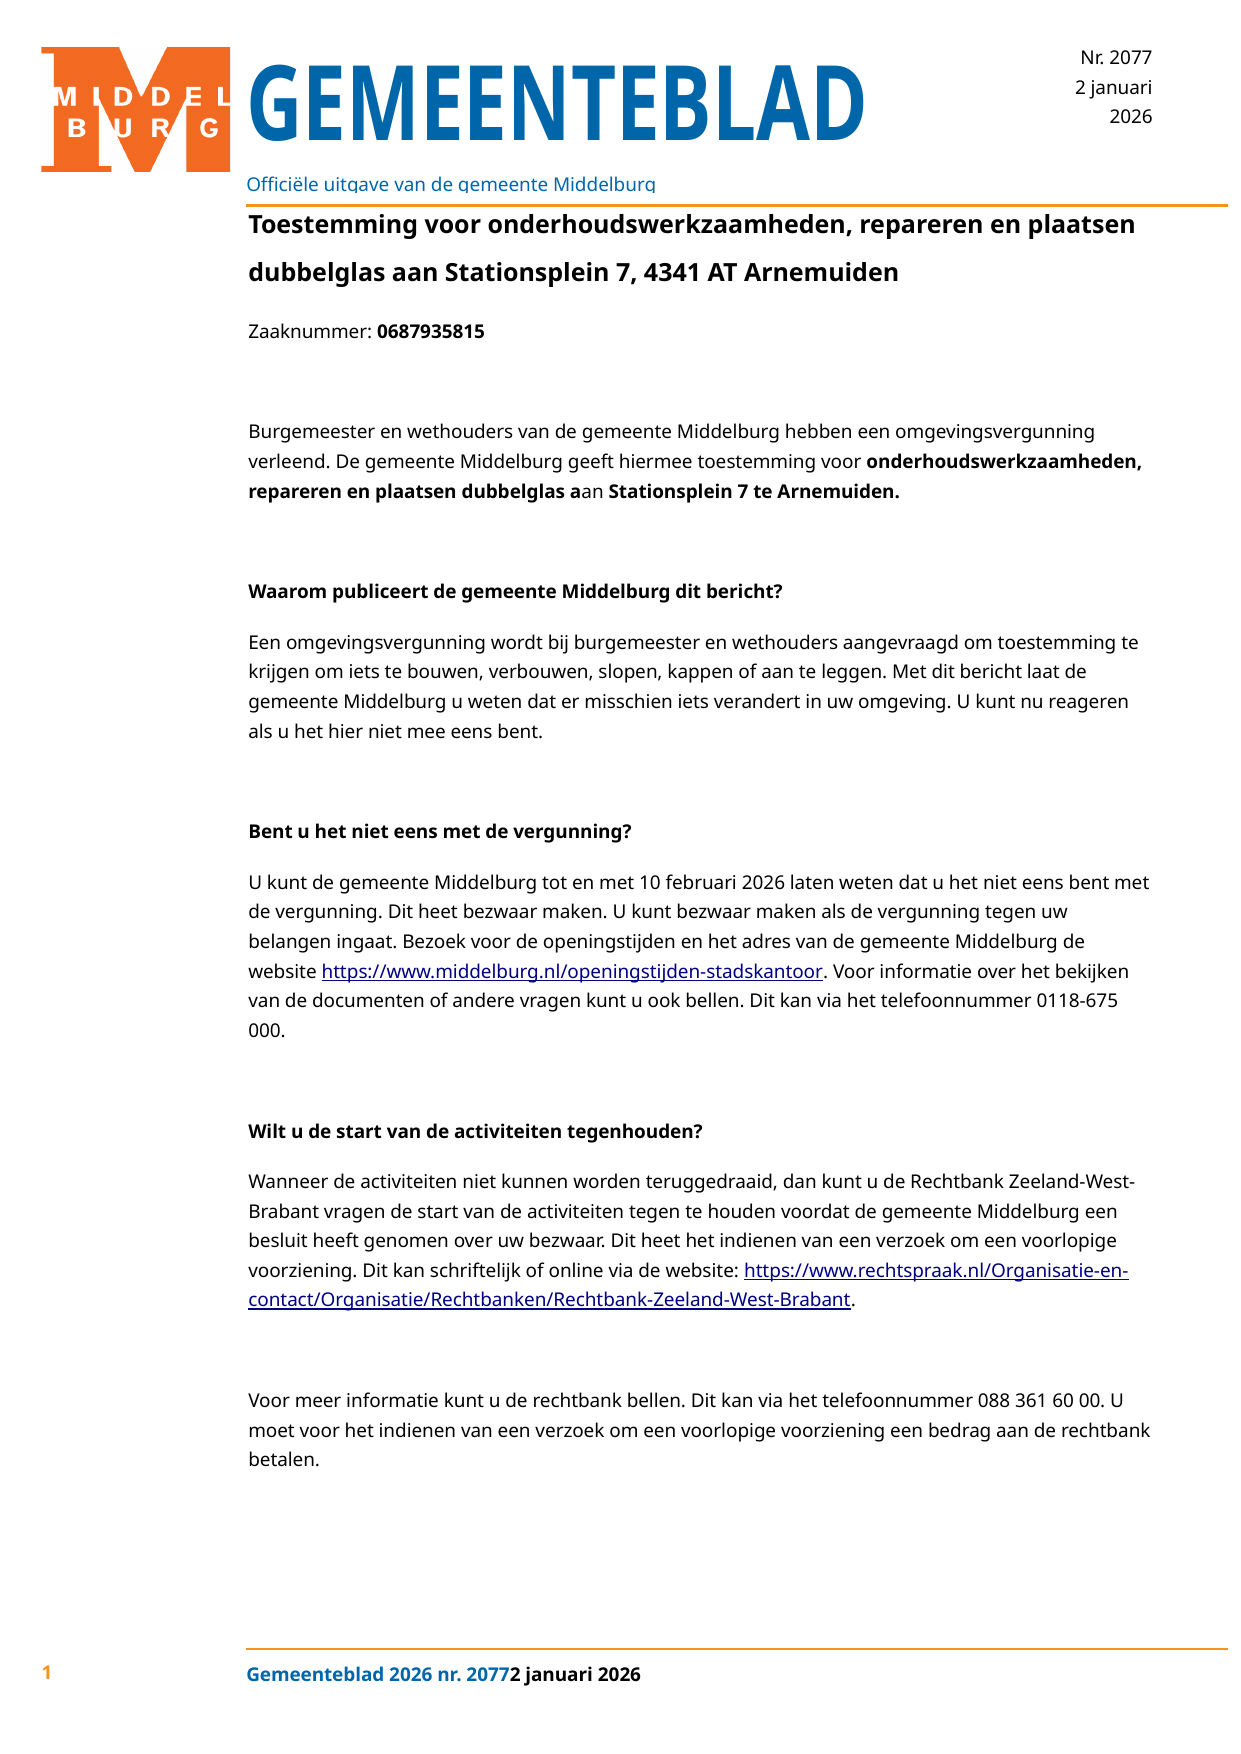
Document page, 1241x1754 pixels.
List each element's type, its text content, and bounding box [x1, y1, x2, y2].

text Zaaknummer: 0687935815 [248, 318, 1152, 344]
text Wilt u de start van de activiteiten tegenhouden? [248, 1118, 1152, 1144]
text Burgemeester en wethouders van de gemeente Middelburg hebben een omgevingsvergunning verleend. De gemeente Middelburg geeft hiermee toestemming voor onderhoudswerkzaamheden, repareren en plaatsen dubbelglas aan Stationsplein 7 te Arnemuiden. [248, 419, 1152, 504]
text Bent u het niet eens met de vergunning? [248, 819, 1152, 844]
picture [41, 47, 231, 172]
text Wanneer de activiteiten niet kunnen worden teruggedraaid, dan kunt u de Rechtbank Zeeland-West-Brabant vragen de start van de activiteiten tegen te houden voordat de gemeente Middelburg een besluit heeft genomen over uw bezwaar. Dit heet het indienen van een verzoek om een voorlopige voorziening. Dit kan schriftelijk of online via de website: https://www.rechtspraak.nl/Organisatie-en-contact/Organisatie/Rechtbanken/Rechtbank-Zeeland-West-Brabant. [248, 1168, 1152, 1312]
text U kunt de gemeente Middelburg tot en met 10 februari 2026 laten weten dat u het niet eens bent met de vergunning. Dit heet bezwaar maken. U kunt bezwaar maken als de vergunning tegen uw belangen ingaat. Bezoek voor de openingstijden en het adres van de gemeente Middelburg de website https://www.middelburg.nl/openingstijden-stadskantoor. Voor informatie over het bekijken van de documenten of andere vragen kunt u ook bellen. Dit kan via het telefoonnummer 0118-675 000. [248, 869, 1152, 1043]
text Toestemming voor onderhoudswerkzaamheden, repareren en plaatsen dubbelglas aan Stationsplein 7, 4341 AT Arnemuiden [248, 207, 1152, 288]
text Een omgevingsvergunning wordt bij burgemeester en wethouders aangevraagd om toestemming te krijgen om iets te bouwen, verbouwen, slopen, kappen of aan te leggen. Met dit bericht laat de gemeente Middelburg u weten dat er misschien iets verandert in uw omgeving. U kunt nu reageren als u het hier niet mee eens bent. [248, 629, 1152, 744]
text Waarom publiceert de gemeente Middelburg dit bericht? [248, 579, 1152, 604]
text Voor meer informatie kunt u de rechtbank bellen. Dit kan via het telefoonnummer 088 361 60 00. U moet voor het indienen van een verzoek om een voorlopige voorziening een bedrag aan de rechtbank betalen. [248, 1387, 1152, 1472]
